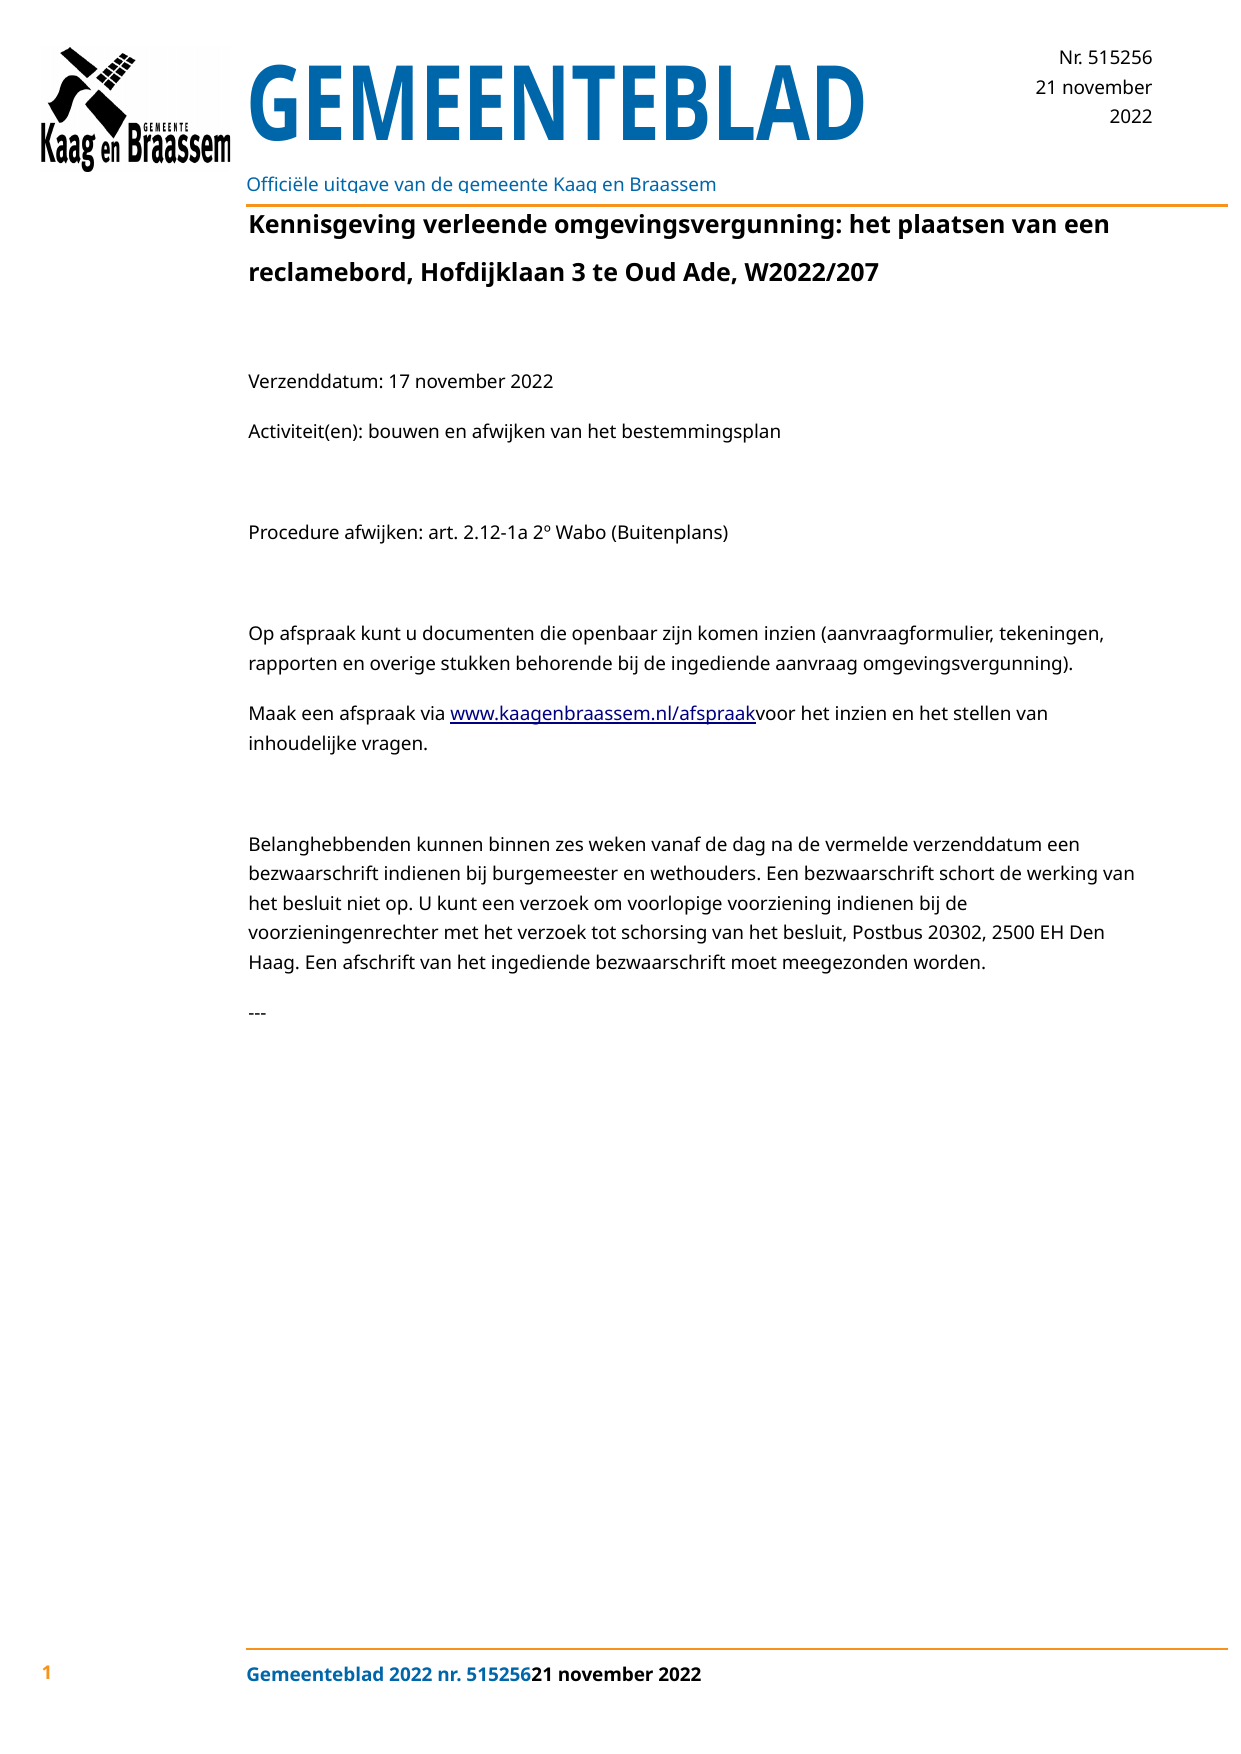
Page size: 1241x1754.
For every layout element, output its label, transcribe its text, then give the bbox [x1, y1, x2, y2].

text Procedure afwijken: art. 2.12-1a 2º Wabo (Buitenplans) [248, 519, 1152, 545]
text Maak een afspraak via www.kaagenbraassem.nl/afspraakvoor het inzien en het stellen van inhoudelijke vragen. [248, 700, 1152, 756]
text Op afspraak kunt u documenten die openbaar zijn komen inzien (aanvraagformulier, tekeningen, rapporten en overige stukken behorende bij de ingediende aanvraag omgevingsvergunning). [248, 620, 1152, 676]
text Verzenddatum: 17 november 2022 [248, 368, 1152, 394]
picture [41, 47, 231, 172]
text Kennisgeving verleende omgevingsvergunning: het plaatsen van een reclamebord, Hofdijklaan 3 te Oud Ade, W2022/207 [248, 207, 1152, 288]
text --- [248, 999, 1152, 1025]
text Activiteit(en): bouwen en afwijken van het bestemmingsplan [248, 419, 1152, 444]
text Belanghebbenden kunnen binnen zes weken vanaf de dag na de vermelde verzenddatum een bezwaarschrift indienen bij burgemeester en wethouders. Een bezwaarschrift schort de werking van het besluit niet op. U kunt een verzoek om voorlopige voorziening indienen bij de voorzieningenrechter met het verzoek tot schorsing van het besluit, Postbus 20302, 2500 EH Den Haag. Een afschrift van het ingediende bezwaarschrift moet meegezonden worden. [248, 831, 1152, 975]
